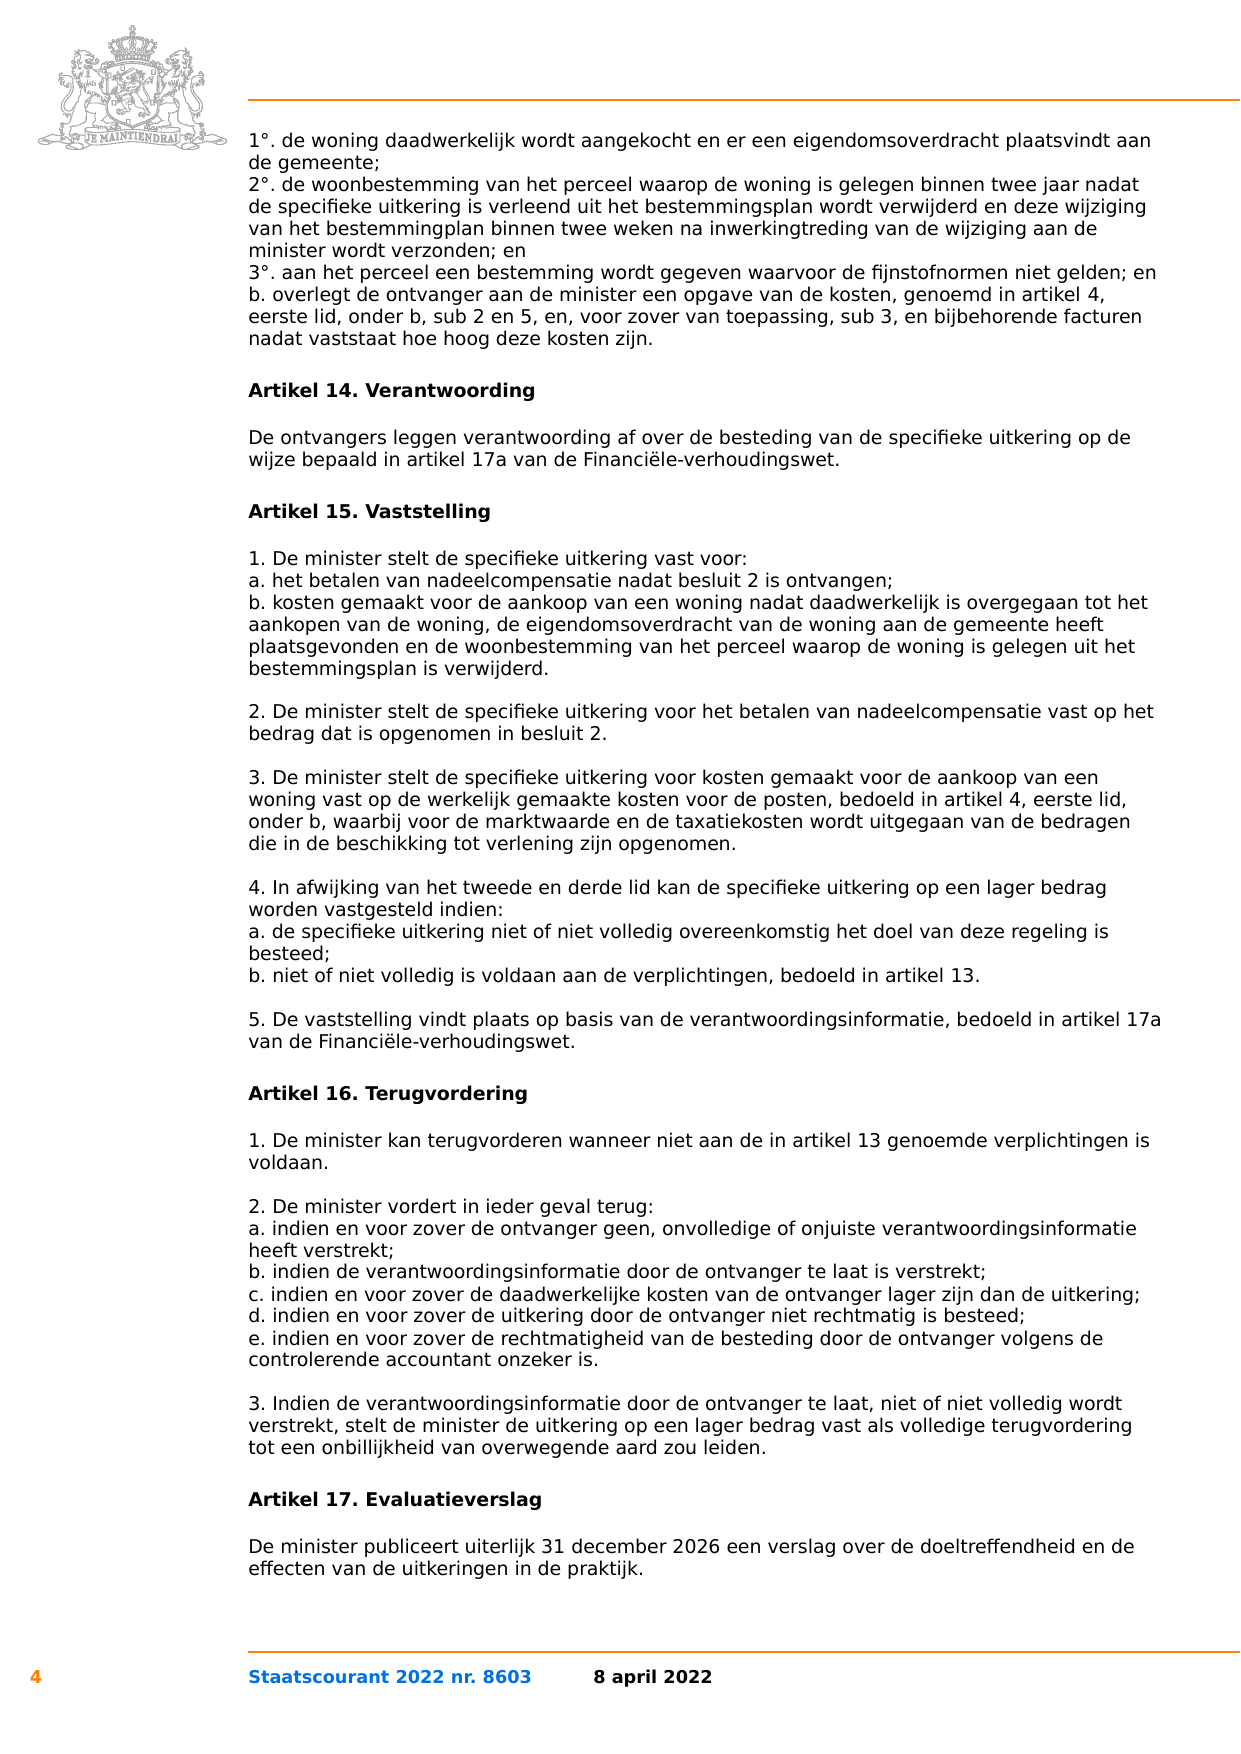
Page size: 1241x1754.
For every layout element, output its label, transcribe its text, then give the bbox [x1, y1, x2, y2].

subtitle Artikel 15. Vaststelling [248, 501, 1163, 523]
text c. indien en voor zover de daadwerkelijke kosten van de ontvanger lager zijn dan de uitkering; [248, 1283, 1163, 1305]
subtitle Artikel 14. Verantwoording [248, 380, 1163, 402]
subtitle Artikel 17. Evaluatieverslag [248, 1489, 1163, 1511]
text 5. De vaststelling vindt plaats op basis van de verantwoordingsinformatie, bedoeld in artikel 17a van de Financiële-verhoudingswet. [248, 1009, 1163, 1053]
text e. indien en voor zover de rechtmatigheid van de besteding door de ontvanger volgens de controlerende accountant onzeker is. [248, 1327, 1163, 1371]
text 1. De minister stelt de specifieke uitkering vast voor: [248, 548, 1163, 569]
text a. indien en voor zover de ontvanger geen, onvolledige of onjuiste verantwoordingsinformatie heeft verstrekt; [248, 1217, 1163, 1261]
text b. overlegt de ontvanger aan de minister een opgave van de kosten, genoemd in artikel 4, eerste lid, onder b, sub 2 en 5, en, voor zover van toepassing, sub 3, en bijbehorende facturen nadat vaststaat hoe hoog deze kosten zijn. [248, 284, 1163, 350]
text 3. De minister stelt de specifieke uitkering voor kosten gemaakt voor de aankoop van een woning vast op de werkelijk gemaakte kosten voor de posten, bedoeld in artikel 4, eerste lid, onder b, waarbij voor de marktwaarde en de taxatiekosten wordt uitgegaan van de bedragen die in de beschikking tot verlening zijn opgenomen. [248, 767, 1163, 855]
text b. kosten gemaakt voor de aankoop van een woning nadat daadwerkelijk is overgegaan tot het aankopen van de woning, de eigendomsoverdracht van de woning aan de gemeente heeft plaatsgevonden en de woonbestemming van het perceel waarop de woning is gelegen uit het bestemmingsplan is verwijderd. [248, 592, 1163, 679]
text 3. Indien de verantwoordingsinformatie door de ontvanger te laat, niet of niet volledig wordt verstrekt, stelt de minister de uitkering op een lager bedrag vast als volledige terugvordering tot een onbillijkheid van overwegende aard zou leiden. [248, 1393, 1163, 1459]
text a. de specifieke uitkering niet of niet volledig overeenkomstig het doel van deze regeling is besteed; [248, 921, 1163, 965]
text 4. In afwijking van het tweede en derde lid kan de specifieke uitkering op een lager bedrag worden vastgesteld indien: [248, 877, 1163, 921]
text 3°. aan het perceel een bestemming wordt gegeven waarvoor de fijnstofnormen niet gelden; en [248, 262, 1163, 284]
text 2. De minister vordert in ieder geval terug: [248, 1196, 1163, 1217]
text 2°. de woonbestemming van het perceel waarop de woning is gelegen binnen twee jaar nadat de specifieke uitkering is verleend uit het bestemmingsplan wordt verwijderd en deze wijziging van het bestemmingplan binnen twee weken na inwerkingtreding van de wijziging aan de minister wordt verzonden; en [248, 174, 1163, 262]
text De minister publiceert uiterlijk 31 december 2026 een verslag over de doeltreffendheid en de effecten van de uitkeringen in de praktijk. [248, 1536, 1163, 1580]
picture [38, 25, 227, 150]
text b. indien de verantwoordingsinformatie door de ontvanger te laat is verstrekt; [248, 1261, 1163, 1283]
text d. indien en voor zover de uitkering door de ontvanger niet rechtmatig is besteed; [248, 1305, 1163, 1327]
text b. niet of niet volledig is voldaan aan de verplichtingen, bedoeld in artikel 13. [248, 965, 1163, 987]
subtitle Artikel 16. Terugvordering [248, 1083, 1163, 1105]
text De ontvangers leggen verantwoording af over de besteding van de specifieke uitkering op de wijze bepaald in artikel 17a van de Financiële-verhoudingswet. [248, 427, 1163, 471]
text 1°. de woning daadwerkelijk wordt aangekocht en er een eigendomsoverdracht plaatsvindt aan de gemeente; [248, 130, 1163, 174]
text 2. De minister stelt de specifieke uitkering voor het betalen van nadeelcompensatie vast op het bedrag dat is opgenomen in besluit 2. [248, 701, 1163, 745]
text a. het betalen van nadeelcompensatie nadat besluit 2 is ontvangen; [248, 569, 1163, 592]
text 1. De minister kan terugvorderen wanneer niet aan de in artikel 13 genoemde verplichtingen is voldaan. [248, 1130, 1163, 1174]
